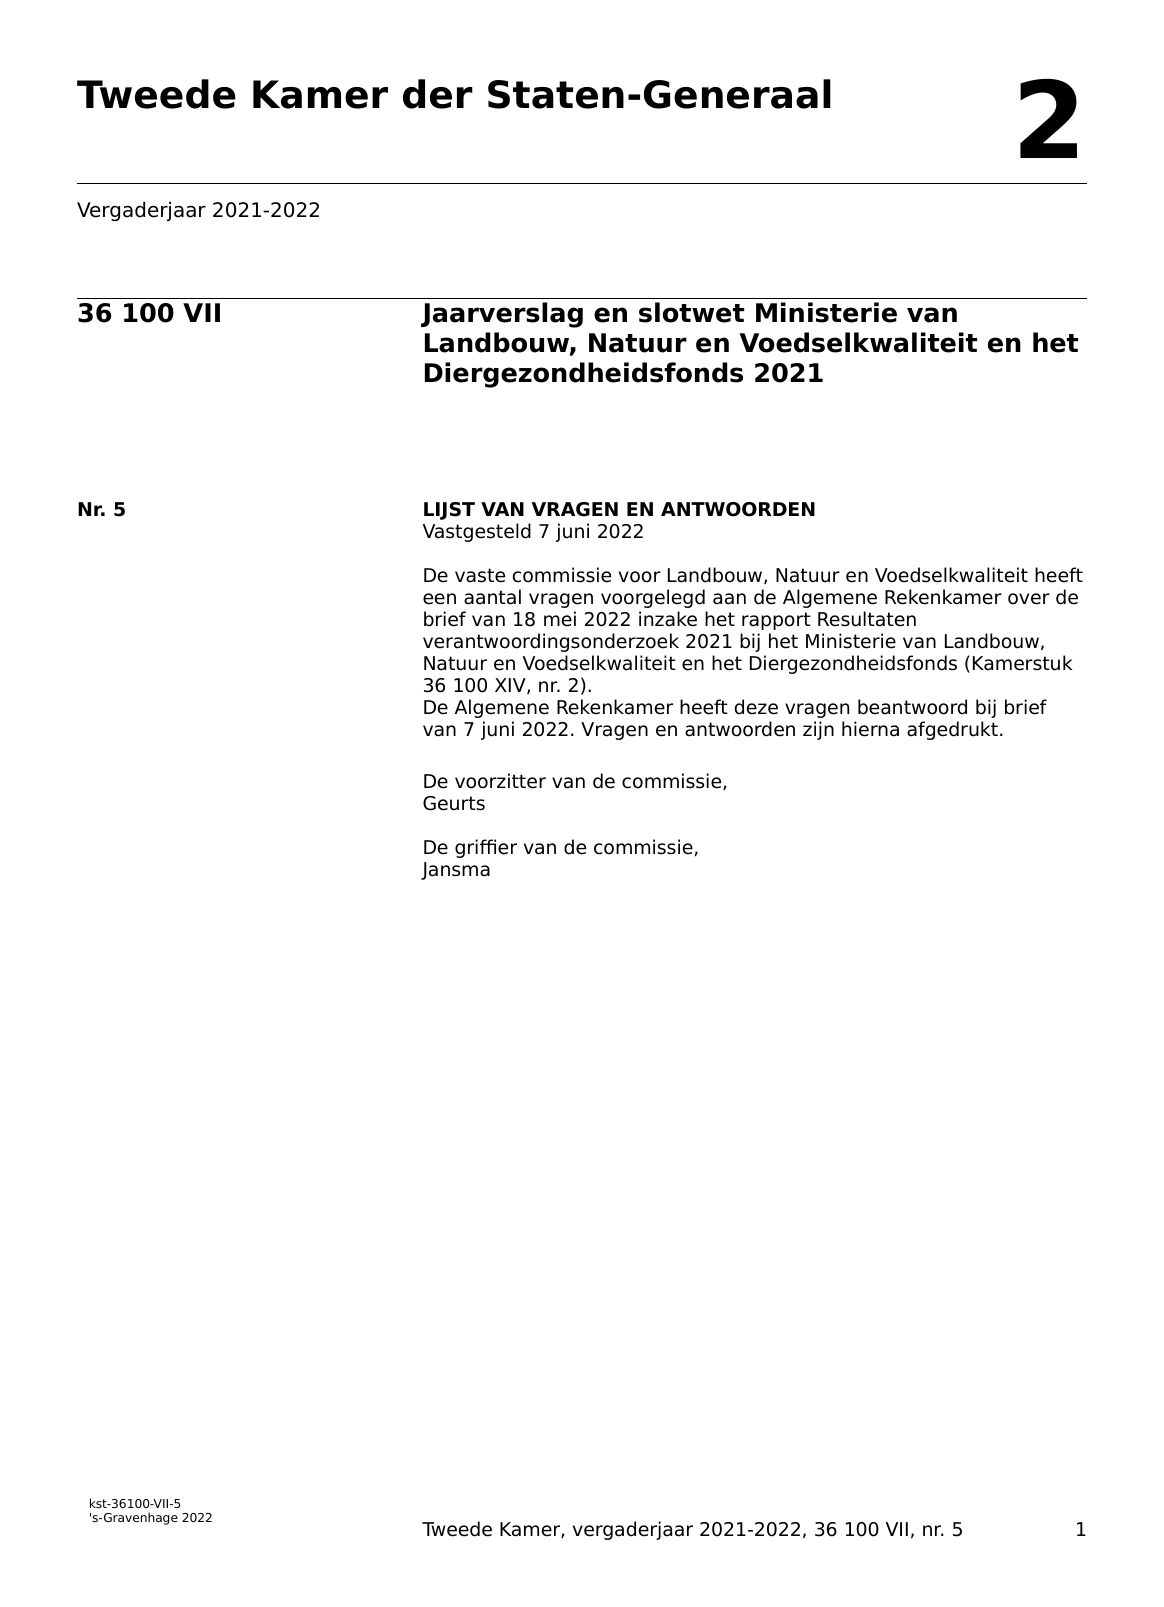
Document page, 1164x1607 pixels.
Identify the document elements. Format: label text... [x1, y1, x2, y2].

table_cell Vergaderjaar 2021-2022 [77, 184, 1087, 298]
text De voorzitter van de commissie, Geurts [422, 771, 1087, 815]
text De Algemene Rekenkamer heeft deze vragen beantwoord bij brief van 7 juni 2022. Vragen en antwoorden zijn hierna afgedrukt. [422, 697, 1087, 741]
subtitle 36 100 VII Jaarverslag en slotwet Ministerie van Landbouw, Natuur en Voedselkwaliteit en het Diergezondheidsfonds 2021 [77, 299, 1087, 388]
table_header Tweede Kamer der Staten-Generaal [77, 59, 886, 183]
subtitle Nr. 5 LIJST VAN VRAGEN EN ANTWOORDEN [77, 499, 1087, 521]
text De griffier van de commissie, Jansma [422, 837, 1087, 881]
text De vaste commissie voor Landbouw, Natuur en Voedselkwaliteit heeft een aantal vragen voorgelegd aan de Algemene Rekenkamer over de brief van 18 mei 2022 inzake het rapport Resultaten verantwoordingsonderzoek 2021 bij het Ministerie van Landbouw, Natuur en Voedselkwaliteit en het Diergezondheidsfonds (Kamerstuk 36 100 XIV, nr. 2). [422, 565, 1087, 697]
text 's-Gravenhage 2022 [88, 1511, 323, 1525]
table_header 2 [886, 59, 1087, 183]
text kst-36100-VII-5 [88, 1497, 323, 1511]
text Vastgesteld 7 juni 2022 [422, 521, 1087, 543]
